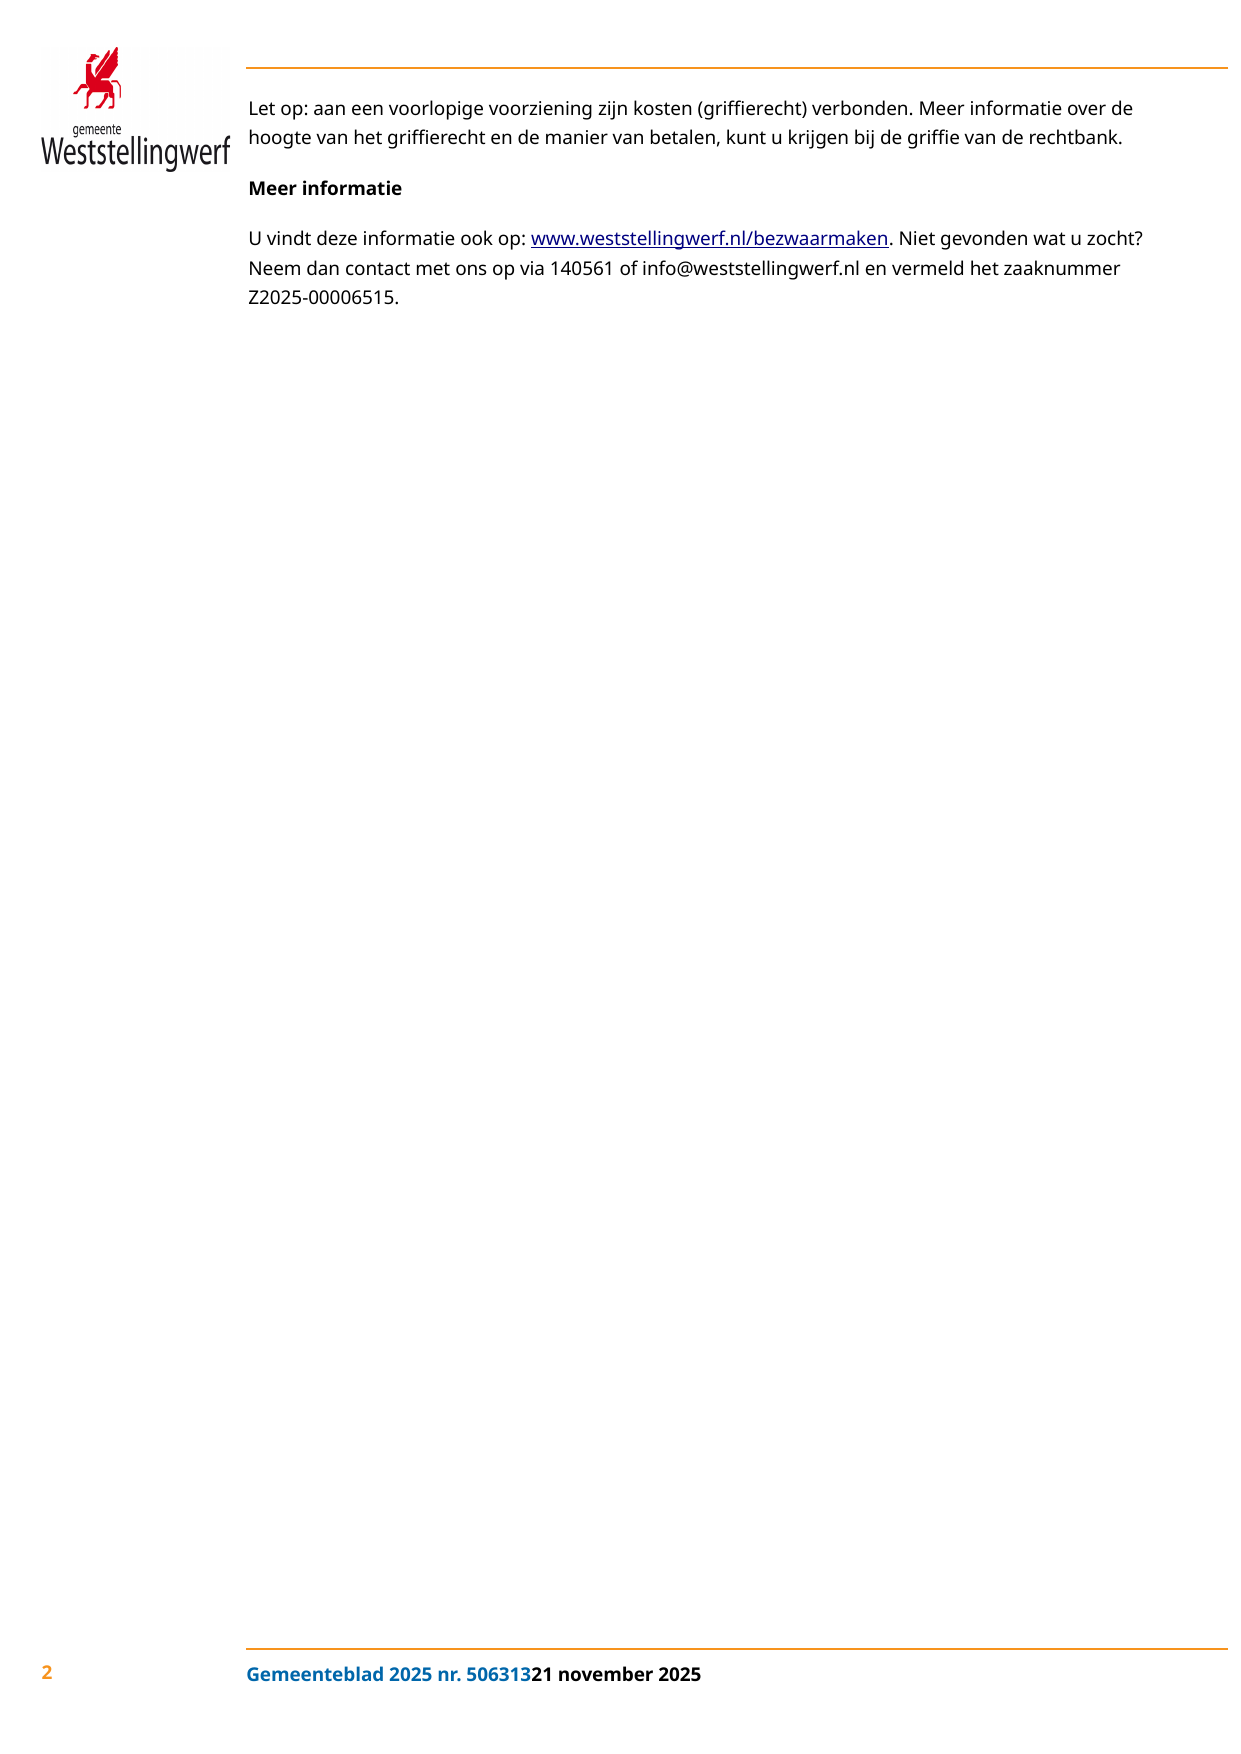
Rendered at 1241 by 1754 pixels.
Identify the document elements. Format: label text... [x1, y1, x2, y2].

text Let op: aan een voorlopige voorziening zijn kosten (griffierecht) verbonden. Meer informatie over de hoogte van het griffierecht en de manier van betalen, kunt u krijgen bij de griffie van de rechtbank. [248, 95, 1152, 150]
text U vindt deze informatie ook op: www.weststellingwerf.nl/bezwaarmaken. Niet gevonden wat u zocht? Neem dan contact met ons op via 140561 of info@weststellingwerf.nl en vermeld het zaaknummer Z2025-00006515. [248, 225, 1152, 310]
picture [41, 47, 231, 172]
text Meer informatie [248, 175, 1152, 201]
